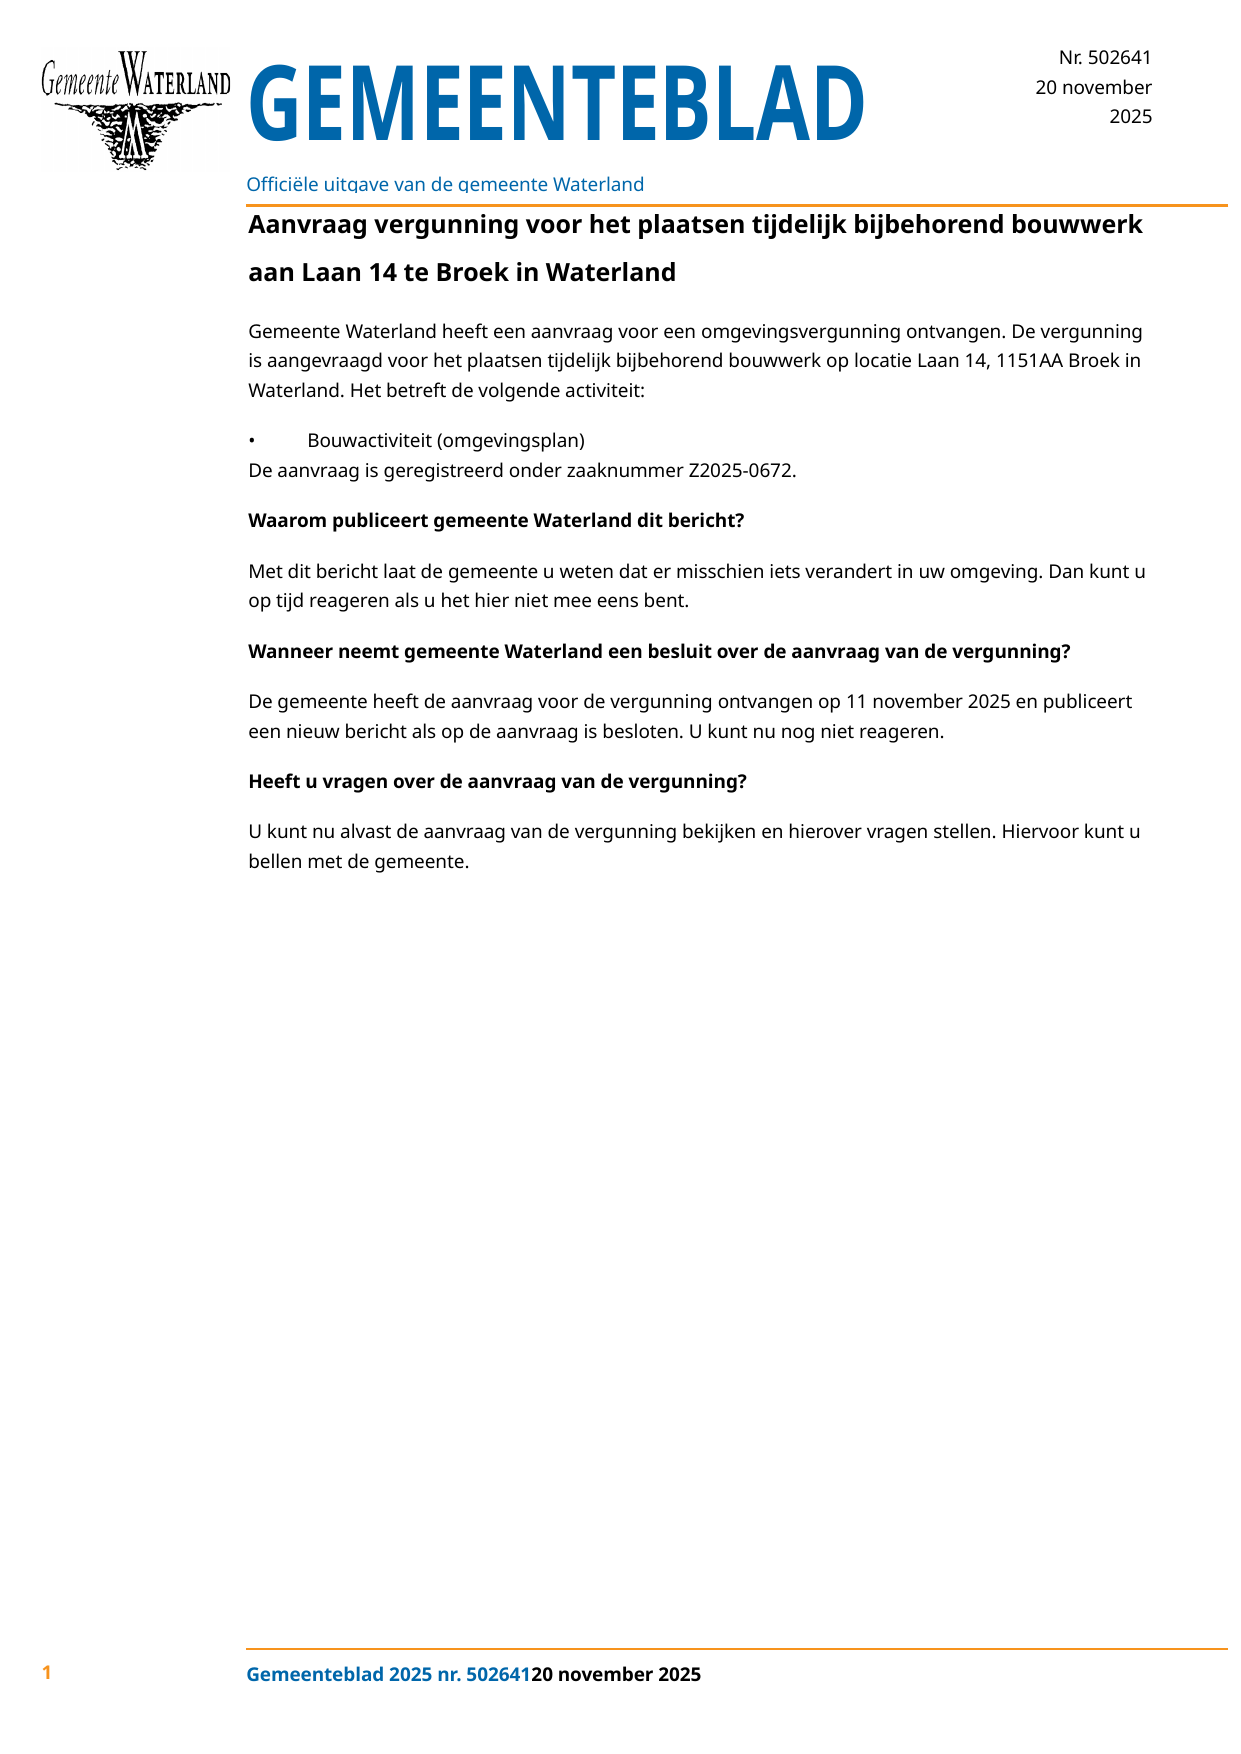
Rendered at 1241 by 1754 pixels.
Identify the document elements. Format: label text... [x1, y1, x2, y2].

text De gemeente heeft de aanvraag voor de vergunning ontvangen op 11 november 2025 en publiceert een nieuw bericht als op de aanvraag is besloten. U kunt nu nog niet reageren. [248, 688, 1152, 744]
text U kunt nu alvast de aanvraag van de vergunning bekijken en hierover vragen stellen. Hiervoor kunt u bellen met de gemeente. [248, 819, 1152, 874]
list Bouwactiviteit (omgevingsplan) [248, 427, 1152, 453]
text Gemeente Waterland heeft een aanvraag voor een omgevingsvergunning ontvangen. De vergunning is aangevraagd voor het plaatsen tijdelijk bijbehorend bouwwerk op locatie Laan 14, 1151AA Broek in Waterland. Het betreft de volgende activiteit: [248, 318, 1152, 403]
text Met dit bericht laat de gemeente u weten dat er misschien iets verandert in uw omgeving. Dan kunt u op tijd reageren als u het hier niet mee eens bent. [248, 558, 1152, 613]
picture [41, 47, 231, 172]
text Aanvraag vergunning voor het plaatsen tijdelijk bijbehorend bouwwerk aan Laan 14 te Broek in Waterland [248, 207, 1152, 288]
text Wanneer neemt gemeente Waterland een besluit over de aanvraag van de vergunning? [248, 638, 1152, 664]
text De aanvraag is geregistreerd onder zaaknummer Z2025-0672. [248, 457, 1152, 483]
text Waarom publiceert gemeente Waterland dit bericht? [248, 507, 1152, 533]
text Heeft u vragen over de aanvraag van de vergunning? [248, 768, 1152, 794]
